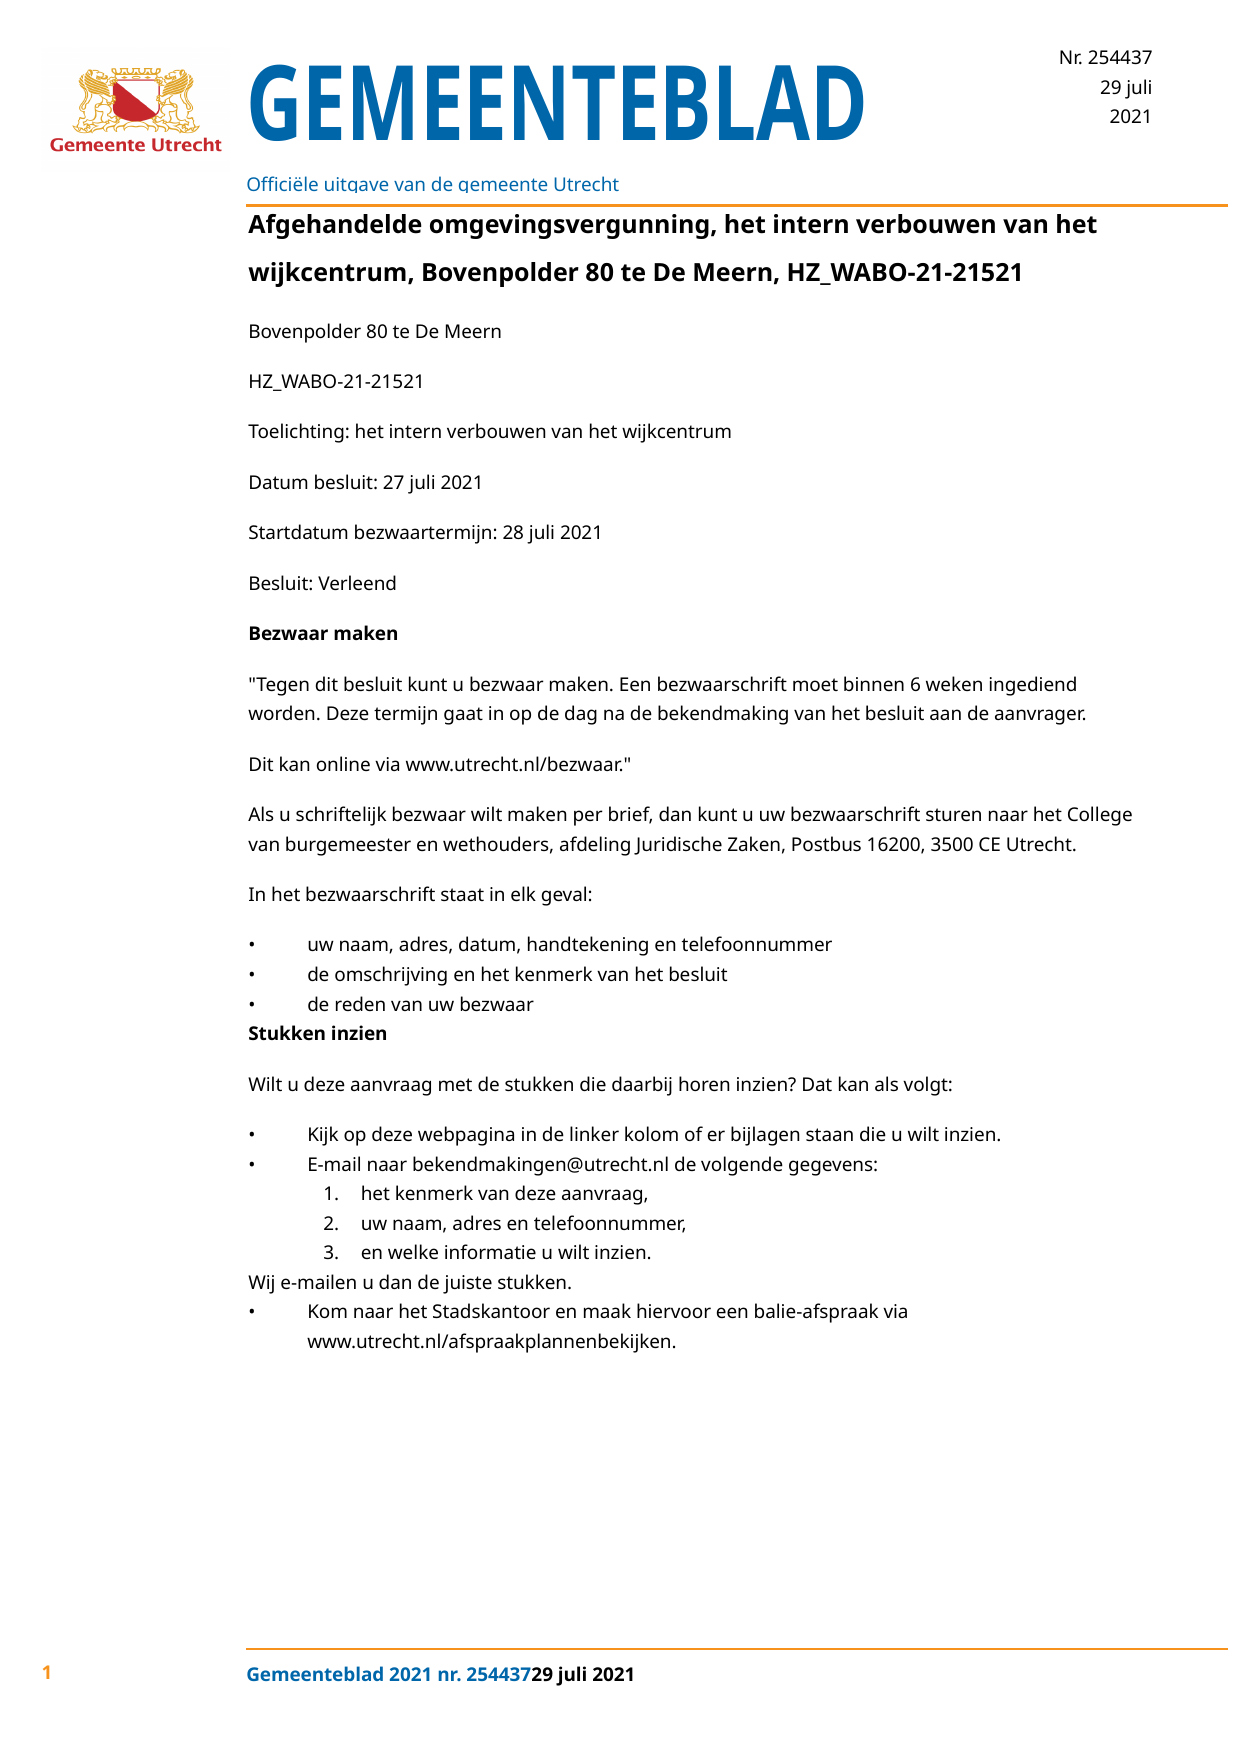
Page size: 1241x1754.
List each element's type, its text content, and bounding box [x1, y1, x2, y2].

text Startdatum bezwaartermijn: 28 juli 2021 [248, 519, 1152, 545]
text Toelichting: het intern verbouwen van het wijkcentrum [248, 419, 1152, 444]
list E-mail naar bekendmakingen@utrecht.nl de volgende gegevens: [248, 1151, 1152, 1177]
text Bezwaar maken [248, 620, 1152, 646]
picture [41, 47, 231, 172]
text Als u schriftelijk bezwaar wilt maken per brief, dan kunt u uw bezwaarschrift sturen naar het College van burgemeester en wethouders, afdeling Juridische Zaken, Postbus 16200, 3500 CE Utrecht. [248, 801, 1152, 857]
text Bovenpolder 80 te De Meern [248, 318, 1152, 344]
list het kenmerk van deze aanvraag, [323, 1180, 1152, 1206]
list uw naam, adres, datum, handtekening en telefoonnummer [248, 932, 1152, 957]
list uw naam, adres en telefoonnummer, [323, 1210, 1152, 1236]
list de reden van uw bezwaar [248, 991, 1152, 1017]
list Kom naar het Stadskantoor en maak hiervoor een balie-afspraak via www.utrecht.nl/afspraakplannenbekijken. [248, 1299, 1152, 1354]
text Dit kan online via www.utrecht.nl/bezwaar." [248, 751, 1152, 777]
text Wilt u deze aanvraag met de stukken die daarbij horen inzien? Dat kan als volgt: [248, 1071, 1152, 1097]
text Besluit: Verleend [248, 570, 1152, 596]
text "Tegen dit besluit kunt u bezwaar maken. Een bezwaarschrift moet binnen 6 weken ingediend worden. Deze termijn gaat in op de dag na de bekendmaking van het besluit aan de aanvrager. [248, 671, 1152, 726]
text Stukken inzien [248, 1020, 1152, 1046]
list de omschrijving en het kenmerk van het besluit [248, 961, 1152, 987]
text HZ_WABO-21-21521 [248, 368, 1152, 394]
text Afgehandelde omgevingsvergunning, het intern verbouwen van het wijkcentrum, Bovenpolder 80 te De Meern, HZ_WABO-21-21521 [248, 207, 1152, 288]
text Wij e-mailen u dan de juiste stukken. [248, 1269, 1152, 1295]
text In het bezwaarschrift staat in elk geval: [248, 881, 1152, 907]
list Kijk op deze webpagina in de linker kolom of er bijlagen staan die u wilt inzien. [248, 1121, 1152, 1147]
text Datum besluit: 27 juli 2021 [248, 469, 1152, 495]
list en welke informatie u wilt inzien. [323, 1239, 1152, 1265]
